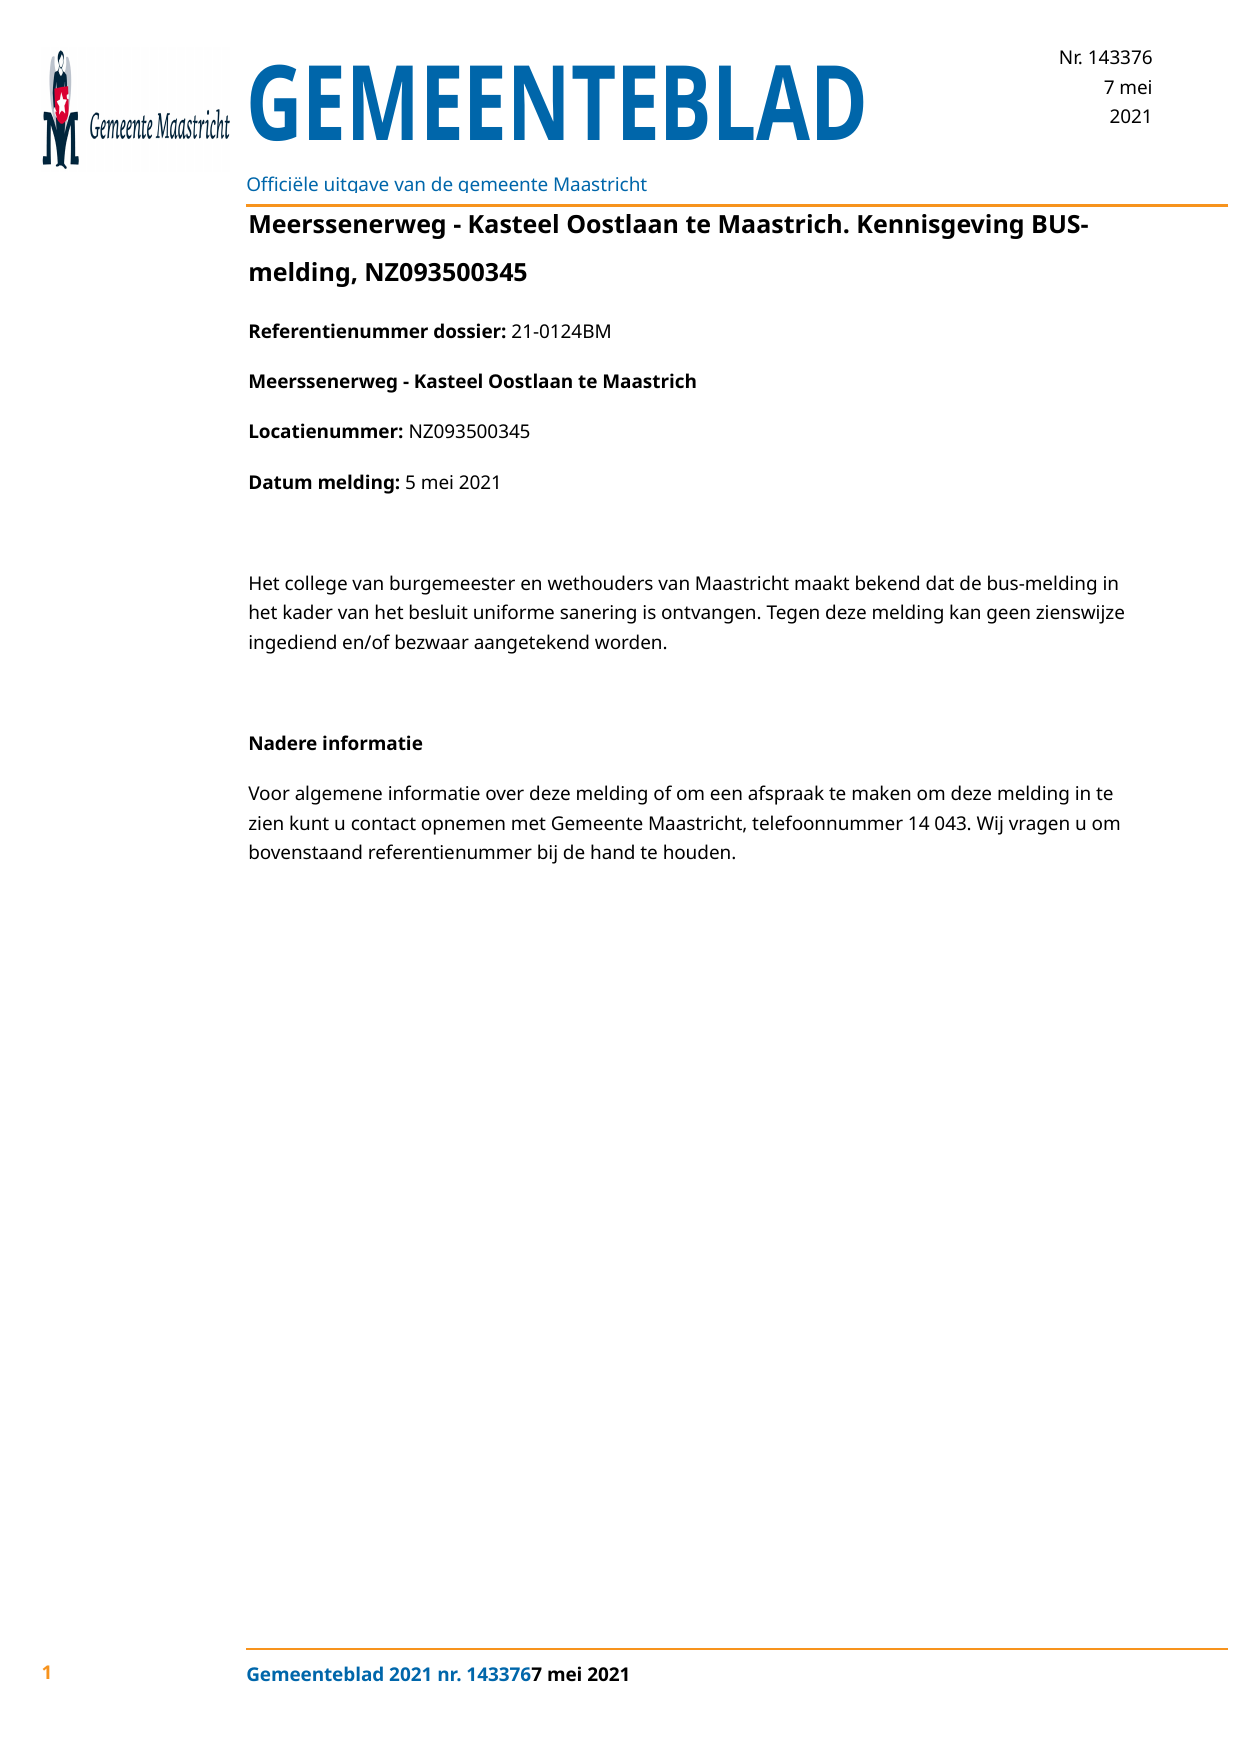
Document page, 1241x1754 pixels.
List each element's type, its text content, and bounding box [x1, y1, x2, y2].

text Voor algemene informatie over deze melding of om een afspraak te maken om deze melding in te zien kunt u contact opnemen met Gemeente Maastricht, telefoonnummer 14 043. Wij vragen u om bovenstaand referentienummer bij de hand te houden. [248, 780, 1152, 865]
text Meerssenerweg - Kasteel Oostlaan te Maastrich. Kennisgeving BUS-melding, NZ093500345 [248, 207, 1152, 288]
picture [41, 47, 231, 172]
text Meerssenerweg - Kasteel Oostlaan te Maastrich [248, 368, 1152, 394]
text Locatienummer: NZ093500345 [248, 419, 1152, 444]
text Het college van burgemeester en wethouders van Maastricht maakt bekend dat de bus-melding in het kader van het besluit uniforme sanering is ontvangen. Tegen deze melding kan geen zienswijze ingediend en/of bezwaar aangetekend worden. [248, 570, 1152, 655]
text Referentienummer dossier: 21-0124BM [248, 318, 1152, 344]
text Nadere informatie [248, 730, 1152, 756]
text Datum melding: 5 mei 2021 [248, 469, 1152, 495]
